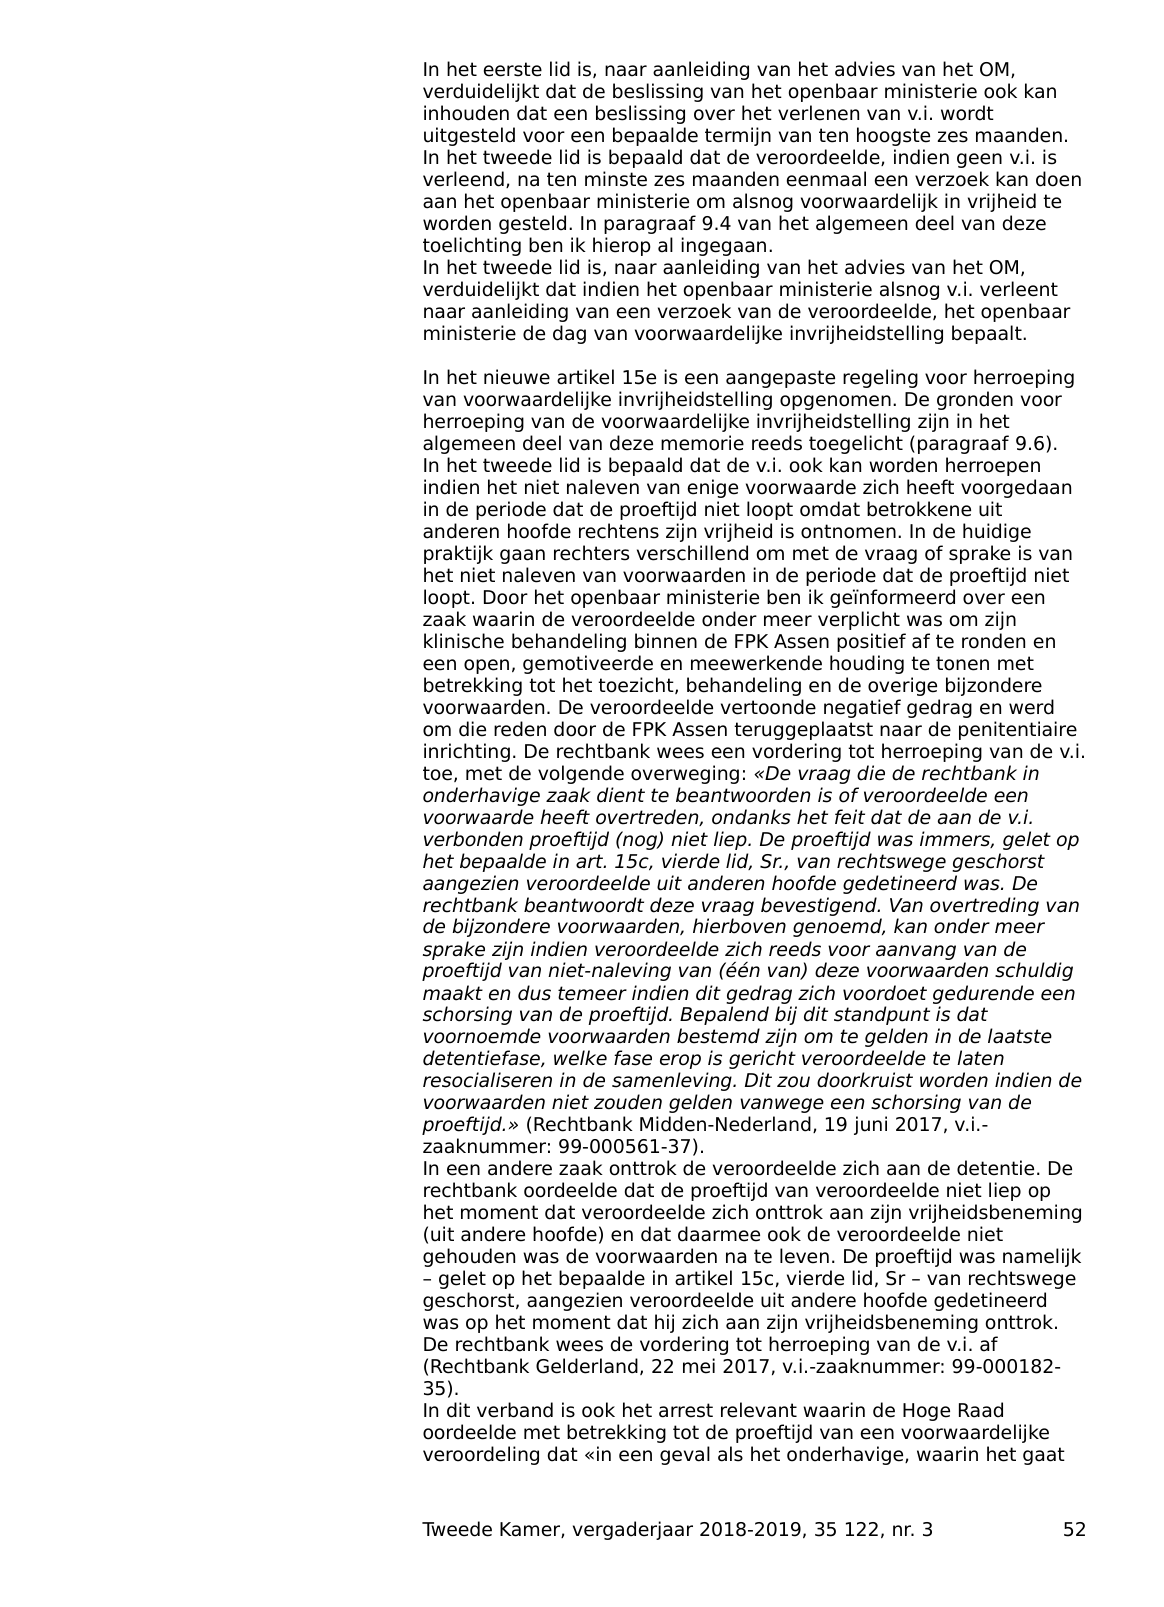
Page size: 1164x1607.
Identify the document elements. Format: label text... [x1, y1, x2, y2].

text In een andere zaak onttrok de veroordeelde zich aan de detentie. De rechtbank oordeelde dat de proeftijd van veroordeelde niet liep op het moment dat veroordeelde zich onttrok aan zijn vrijheidsbeneming (uit andere hoofde) en dat daarmee ook de veroordeelde niet gehouden was de voorwaarden na te leven. De proeftijd was namelijk – gelet op het bepaalde in artikel 15c, vierde lid, Sr – van rechtswege geschorst, aangezien veroordeelde uit andere hoofde gedetineerd was op het moment dat hij zich aan zijn vrijheidsbeneming onttrok. De rechtbank wees de vordering tot herroeping van de v.i. af (Rechtbank Gelderland, 22 mei 2017, v.i.-zaaknummer: 99-000182-35). [422, 1158, 1087, 1400]
text In het eerste lid is, naar aanleiding van het advies van het OM, verduidelijkt dat de beslissing van het openbaar ministerie ook kan inhouden dat een beslissing over het verlenen van v.i. wordt uitgesteld voor een bepaalde termijn van ten hoogste zes maanden. [422, 59, 1087, 147]
text In het tweede lid is, naar aanleiding van het advies van het OM, verduidelijkt dat indien het openbaar ministerie alsnog v.i. verleent naar aanleiding van een verzoek van de veroordeelde, het openbaar ministerie de dag van voorwaardelijke invrijheidstelling bepaalt. [422, 257, 1087, 345]
text In het tweede lid is bepaald dat de veroordeelde, indien geen v.i. is verleend, na ten minste zes maanden eenmaal een verzoek kan doen aan het openbaar ministerie om alsnog voorwaardelijk in vrijheid te worden gesteld. In paragraaf 9.4 van het algemeen deel van deze toelichting ben ik hierop al ingegaan. [422, 147, 1087, 257]
text In het nieuwe artikel 15e is een aangepaste regeling voor herroeping van voorwaardelijke invrijheidstelling opgenomen. De gronden voor herroeping van de voorwaardelijke invrijheidstelling zijn in het algemeen deel van deze memorie reeds toegelicht (paragraaf 9.6). [422, 367, 1087, 455]
text In het tweede lid is bepaald dat de v.i. ook kan worden herroepen indien het niet naleven van enige voorwaarde zich heeft voorgedaan in de periode dat de proeftijd niet loopt omdat betrokkene uit anderen hoofde rechtens zijn vrijheid is ontnomen. In de huidige praktijk gaan rechters verschillend om met de vraag of sprake is van het niet naleven van voorwaarden in de periode dat de proeftijd niet loopt. Door het openbaar ministerie ben ik geïnformeerd over een zaak waarin de veroordeelde onder meer verplicht was om zijn klinische behandeling binnen de FPK Assen positief af te ronden en een open, gemotiveerde en meewerkende houding te tonen met betrekking tot het toezicht, behandeling en de overige bijzondere voorwaarden. De veroordeelde vertoonde negatief gedrag en werd om die reden door de FPK Assen teruggeplaatst naar de penitentiaire inrichting. De rechtbank wees een vordering tot herroeping van de v.i. toe, met de volgende overweging: «De vraag die de rechtbank in onderhavige zaak dient te beantwoorden is of veroordeelde een voorwaarde heeft overtreden, ondanks het feit dat de aan de v.i. verbonden proeftijd (nog) niet liep. De proeftijd was immers, gelet op het bepaalde in art. 15c, vierde lid, Sr., van rechtswege geschorst aangezien veroordeelde uit anderen hoofde gedetineerd was. De rechtbank beantwoordt deze vraag bevestigend. Van overtreding van de bijzondere voorwaarden, hierboven genoemd, kan onder meer sprake zijn indien veroordeelde zich reeds voor aanvang van de proeftijd van niet-naleving van (één van) deze voorwaarden schuldig maakt en dus temeer indien dit gedrag zich voordoet gedurende een schorsing van de proeftijd. Bepalend bij dit standpunt is dat voornoemde voorwaarden bestemd zijn om te gelden in de laatste detentiefase, welke fase erop is gericht veroordeelde te laten resocialiseren in de samenleving. Dit zou doorkruist worden indien de voorwaarden niet zouden gelden vanwege een schorsing van de proeftijd.» (Rechtbank Midden-Nederland, 19 juni 2017, v.i.-zaaknummer: 99-000561-37). [422, 455, 1087, 1158]
text In dit verband is ook het arrest relevant waarin de Hoge Raad oordeelde met betrekking tot de proeftijd van een voorwaardelijke veroordeling dat «in een geval als het onderhavige, waarin het gaat [422, 1400, 1087, 1466]
